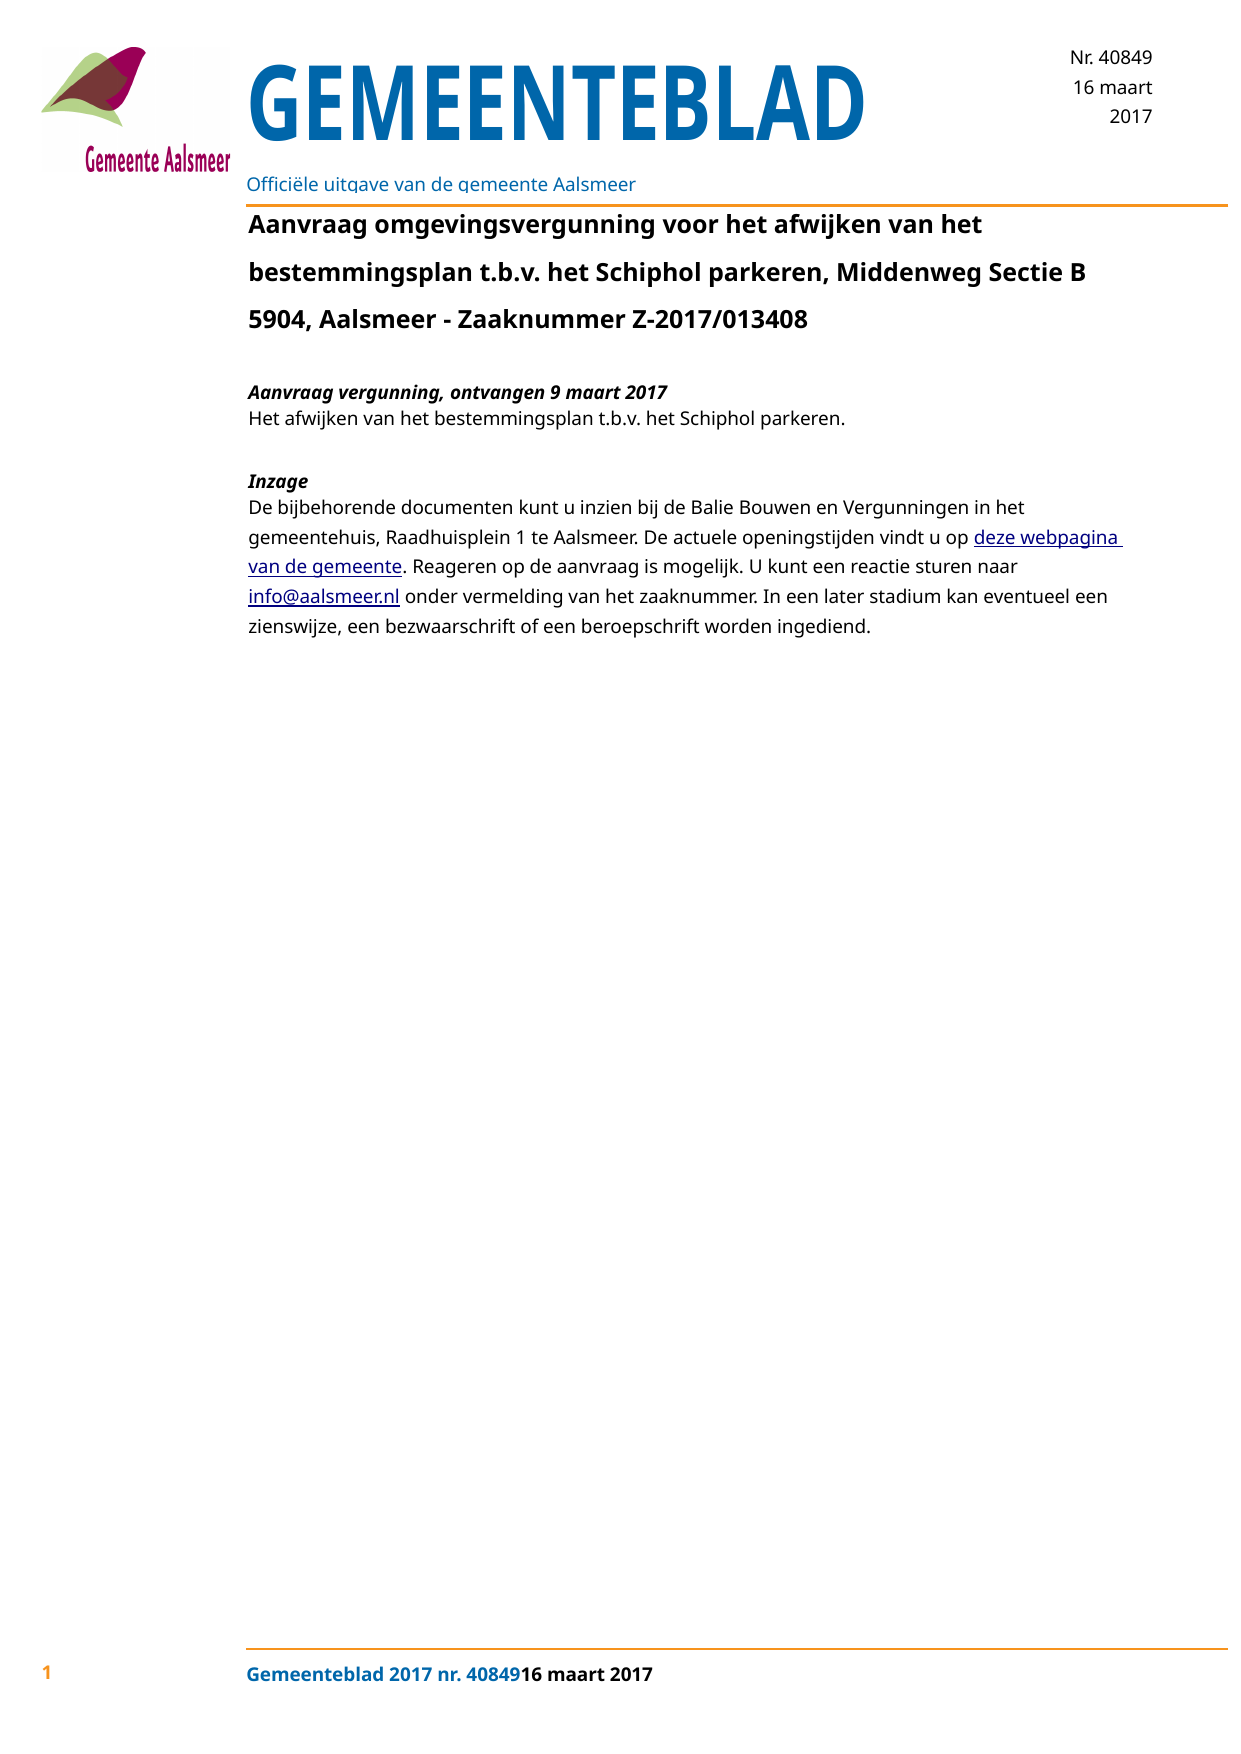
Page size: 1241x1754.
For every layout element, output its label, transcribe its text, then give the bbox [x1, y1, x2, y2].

text De bijbehorende documenten kunt u inzien bij de Balie Bouwen en Vergunningen in het gemeentehuis, Raadhuisplein 1 te Aalsmeer. De actuele openingstijden vindt u op deze webpagina van de gemeente. Reageren op de aanvraag is mogelijk. U kunt een reactie sturen naar info@aalsmeer.nl onder vermelding van het zaaknummer. In een later stadium kan eventueel een zienswijze, een bezwaarschrift of een beroepschrift worden ingediend. [248, 494, 1152, 638]
text Het afwijken van het bestemmingsplan t.b.v. het Schiphol parkeren. [248, 405, 1152, 431]
text Inzage [248, 469, 1152, 494]
picture [41, 47, 231, 172]
text Aanvraag omgevingsvergunning voor het afwijken van het bestemmingsplan t.b.v. het Schiphol parkeren, Middenweg Sectie B 5904, Aalsmeer - Zaaknummer Z-2017/013408 [248, 207, 1152, 336]
text ​ [248, 663, 1152, 689]
text Aanvraag vergunning, ontvangen 9 maart 2017 [248, 379, 1152, 405]
